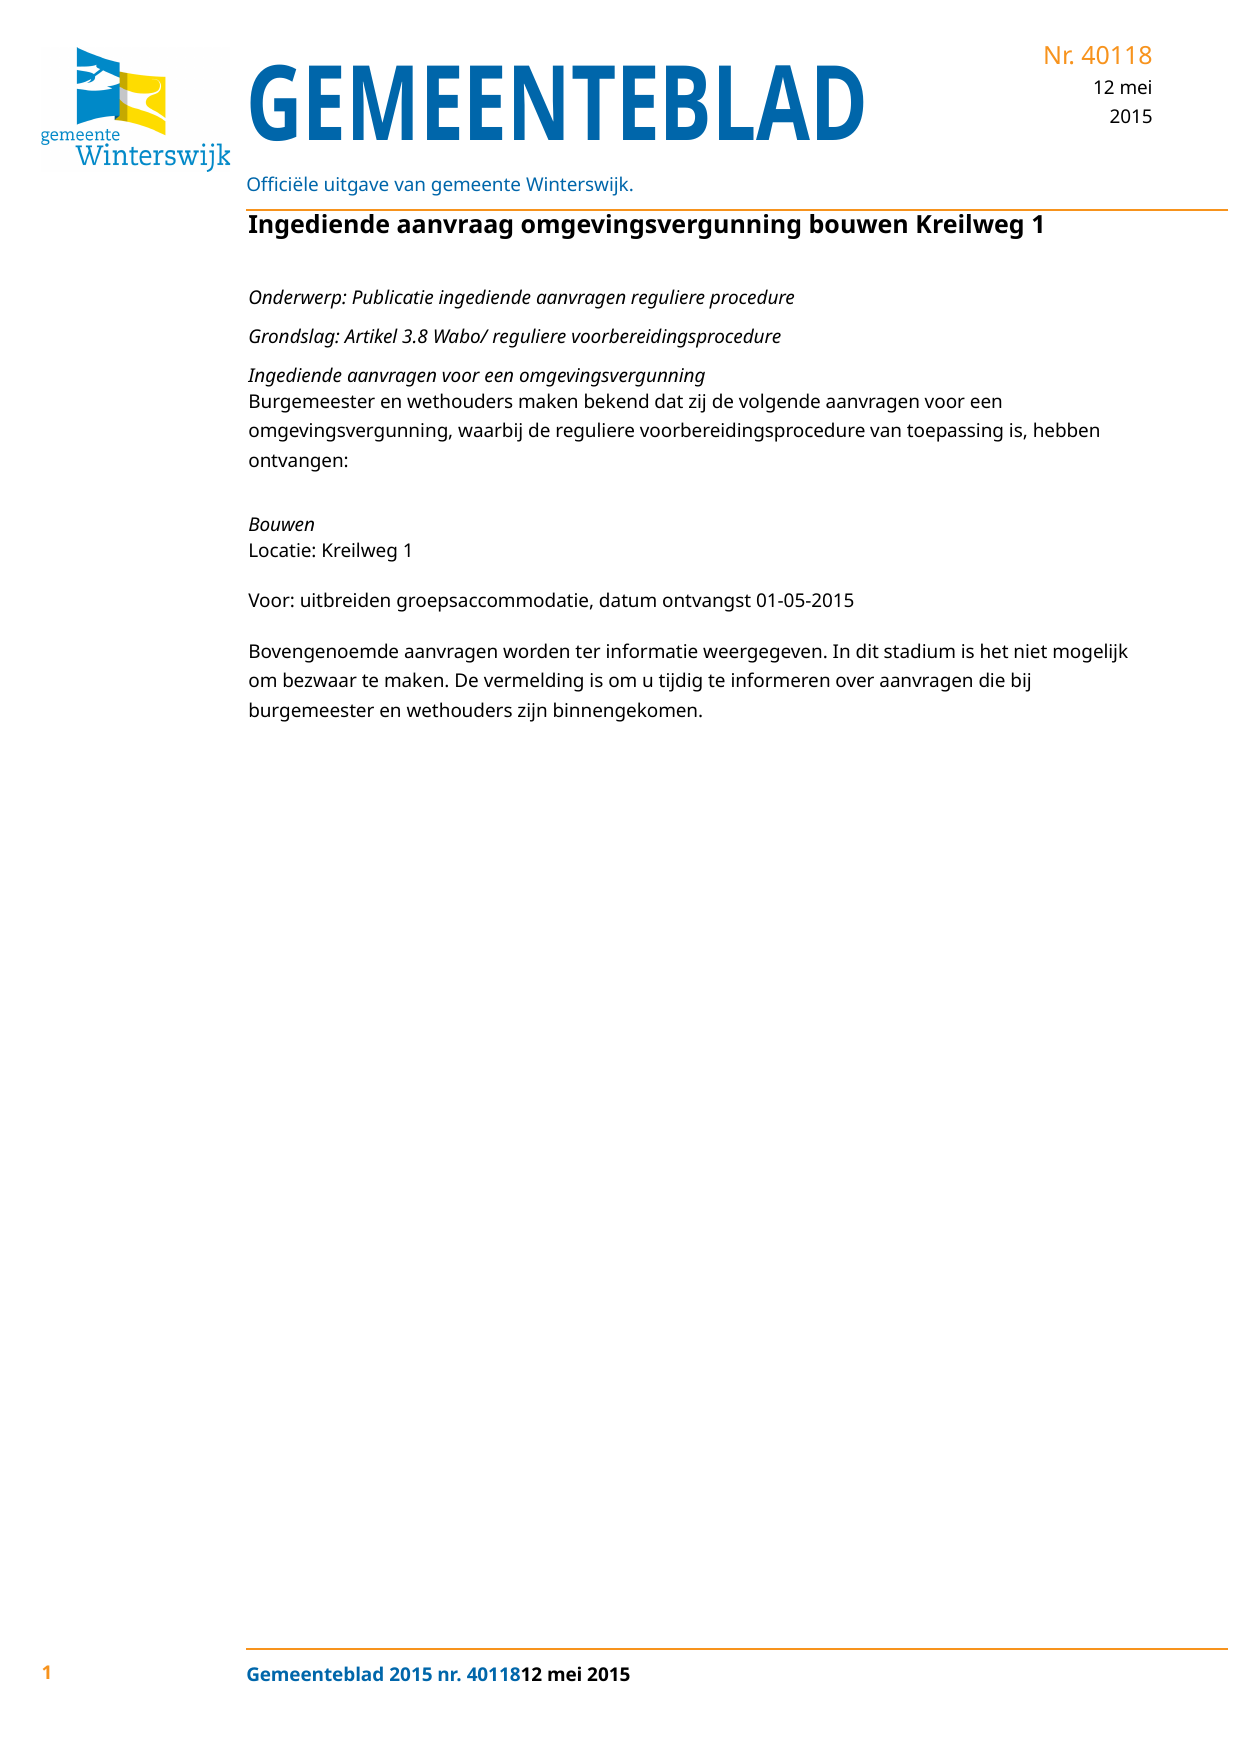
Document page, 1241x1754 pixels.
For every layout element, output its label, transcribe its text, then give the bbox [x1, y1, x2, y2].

text Voor: uitbreiden groepsaccommodatie, datum ontvangst 01-05-2015 [248, 587, 1152, 613]
text Burgemeester en wethouders maken bekend dat zij de volgende aanvragen voor een omgevingsvergunning, waarbij de reguliere voorbereidingsprocedure van toepassing is, hebben ontvangen: [248, 388, 1152, 473]
text Ingediende aanvraag omgevingsvergunning bouwen Kreilweg 1 [248, 211, 1152, 241]
text Ingediende aanvragen voor een omgevingsvergunning [248, 362, 1152, 388]
text Locatie: Kreilweg 1 [248, 537, 1152, 563]
text Bovengenoemde aanvragen worden ter informatie weergegeven. In dit stadium is het niet mogelijk om bezwaar te maken. De vermelding is om u tijdig te informeren over aanvragen die bij burgemeester en wethouders zijn binnengekomen. [248, 638, 1152, 723]
picture [41, 47, 231, 172]
text Onderwerp: Publicatie ingediende aanvragen reguliere procedure [248, 284, 1152, 309]
picture [225, 153, 231, 162]
text Bouwen [248, 511, 1152, 537]
text Grondslag: Artikel 3.8 Wabo/ reguliere voorbereidingsprocedure [248, 323, 1152, 349]
